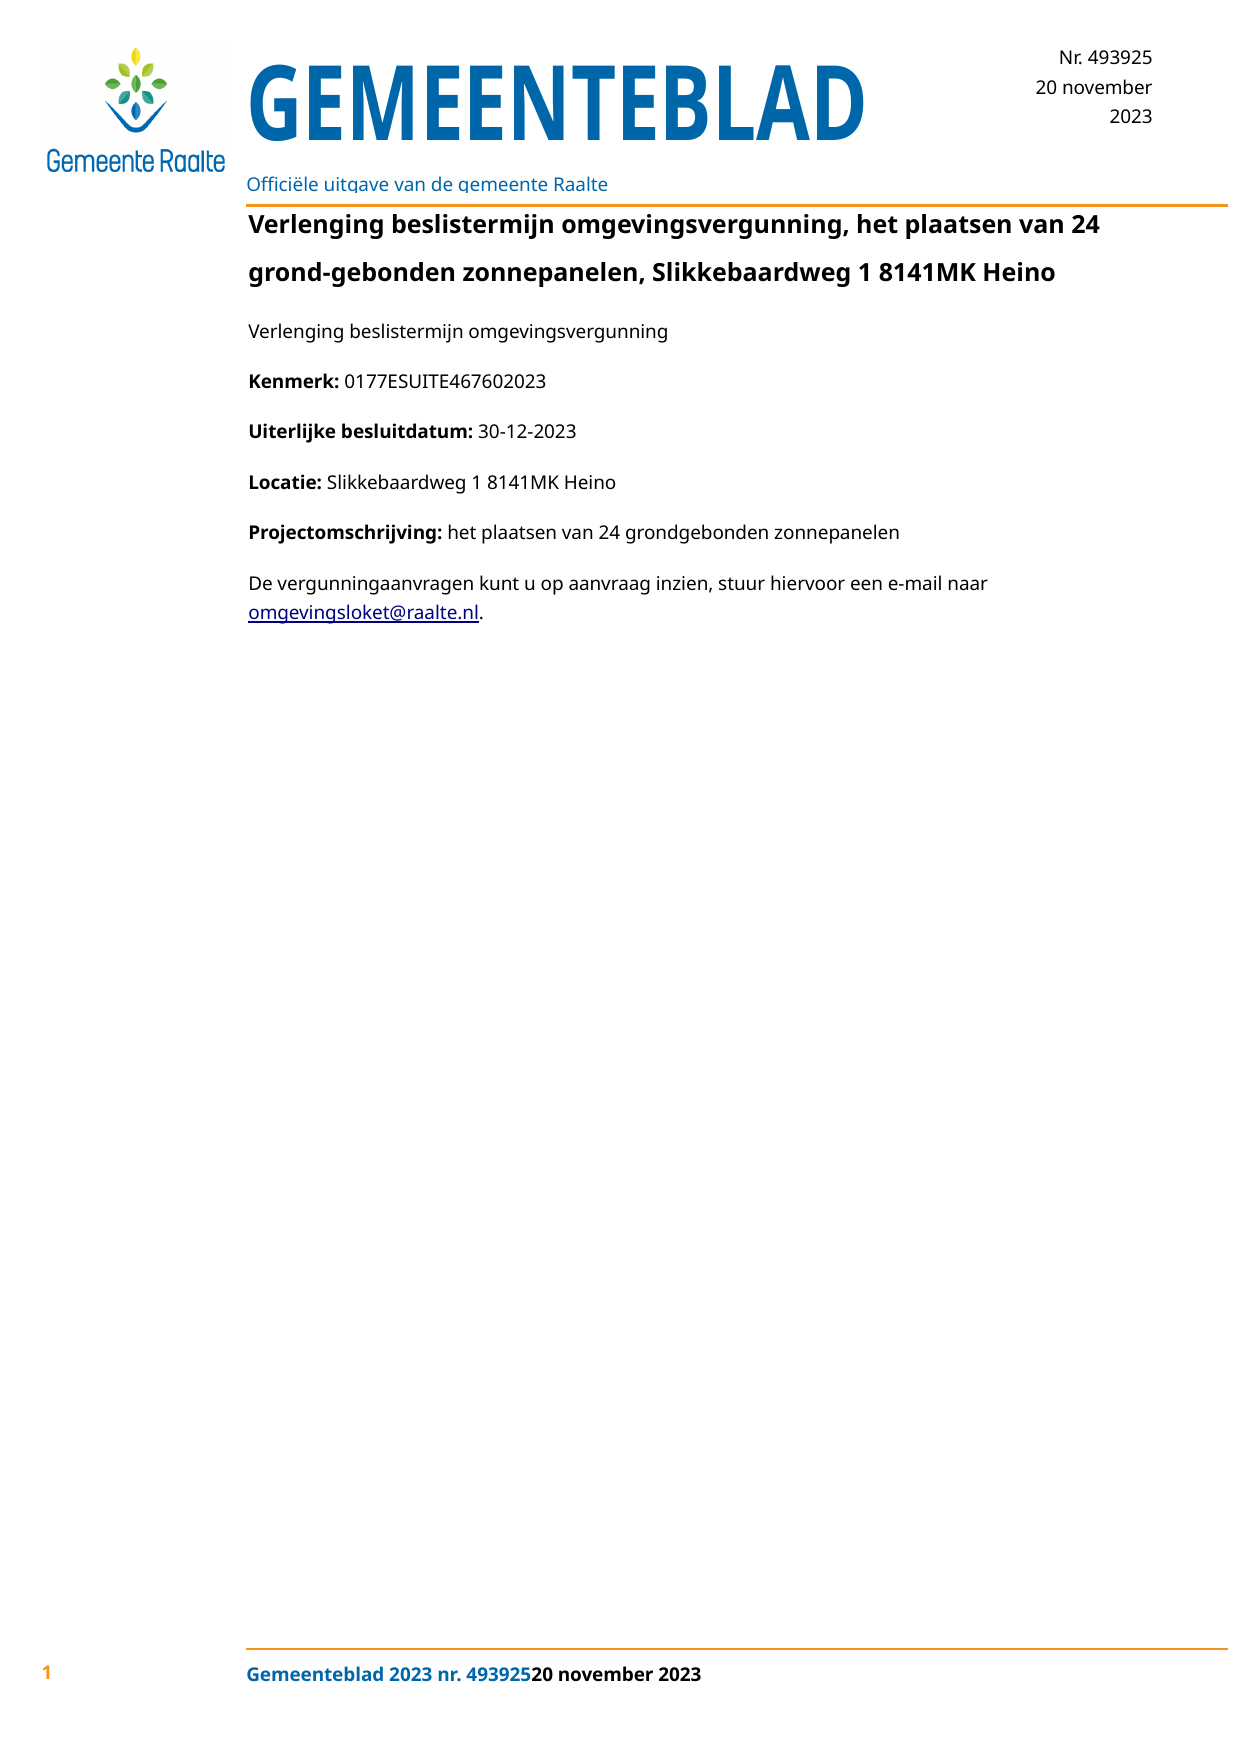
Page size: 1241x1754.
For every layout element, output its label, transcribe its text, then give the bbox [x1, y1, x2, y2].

text Locatie: Slikkebaardweg 1 8141MK Heino [248, 469, 1152, 495]
text Uiterlijke besluitdatum: 30-12-2023 [248, 419, 1152, 444]
text De vergunningaanvragen kunt u op aanvraag inzien, stuur hiervoor een e-mail naar omgevingsloket@raalte.nl. [248, 570, 1152, 625]
text Verlenging beslistermijn omgevingsvergunning [248, 318, 1152, 344]
text Kenmerk: 0177ESUITE467602023 [248, 368, 1152, 394]
text Verlenging beslistermijn omgevingsvergunning, het plaatsen van 24 grond-gebonden zonnepanelen, Slikkebaardweg 1 8141MK Heino [248, 207, 1152, 288]
picture [41, 47, 231, 172]
text Projectomschrijving: het plaatsen van 24 grondgebonden zonnepanelen [248, 519, 1152, 545]
